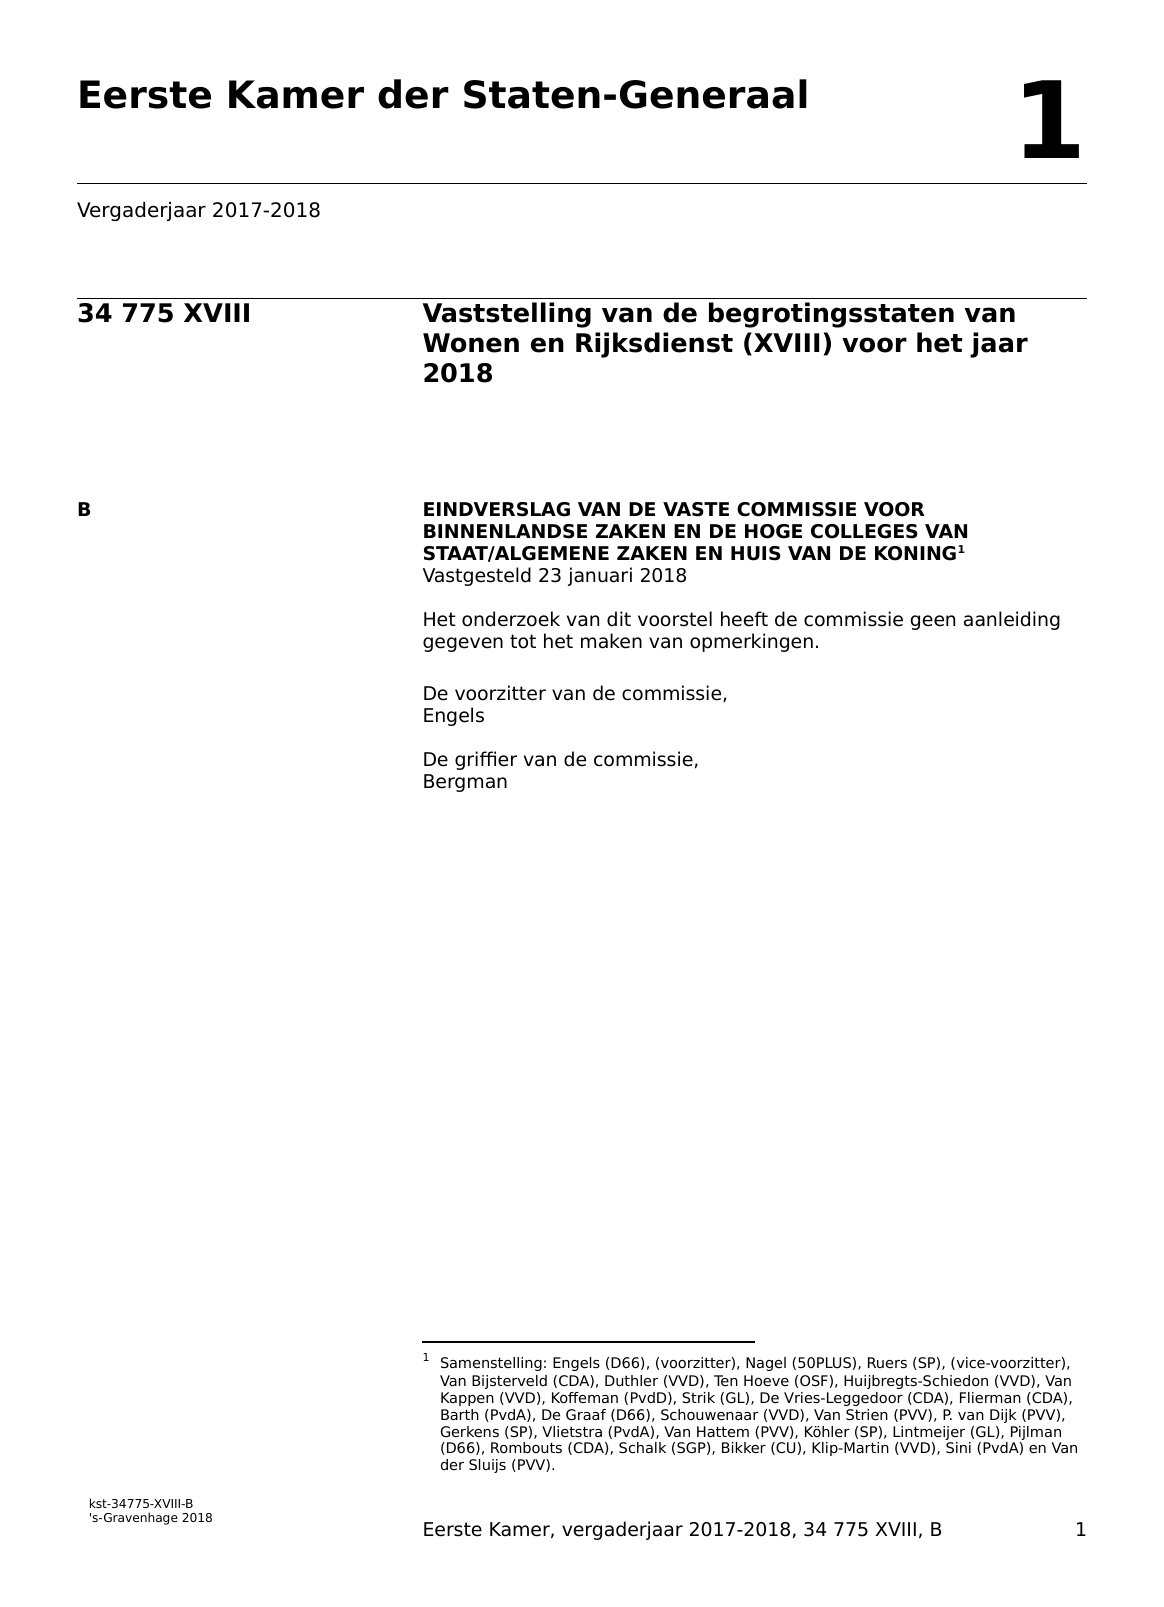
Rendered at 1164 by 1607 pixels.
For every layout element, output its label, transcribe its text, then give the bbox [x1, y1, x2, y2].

subtitle 34 775 XVIII Vaststelling van de begrotingsstaten van Wonen en Rijksdienst (XVIII) voor het jaar 2018 [77, 299, 1087, 388]
text kst-34775-XVIII-B [88, 1497, 323, 1511]
text De voorzitter van de commissie, Engels [422, 683, 1087, 727]
text Het onderzoek van dit voorstel heeft de commissie geen aanleiding gegeven tot het maken van opmerkingen. [422, 609, 1087, 653]
table_cell Vergaderjaar 2017-2018 [77, 184, 1087, 298]
text 's-Gravenhage 2018 [88, 1511, 323, 1525]
subtitle B EINDVERSLAG VAN DE VASTE COMMISSIE VOOR BINNENLANDSE ZAKEN EN DE HOGE COLLEGES VAN STAAT/ALGEMENE ZAKEN EN HUIS VAN DE KONING [77, 499, 1087, 565]
text Vastgesteld 23 januari 2018 [422, 565, 1087, 587]
table_header 1 [886, 59, 1087, 183]
table_header Eerste Kamer der Staten-Generaal [77, 59, 886, 183]
text Samenstelling: Engels (D66), (voorzitter), Nagel (50PLUS), Ruers (SP), (vice-voorzitter), Van Bijsterveld (CDA), Duthler (VVD), Ten Hoeve (OSF), Huijbregts-Schiedon (VVD), Van Kappen (VVD), Koffeman (PvdD), Strik (GL), De Vries-Leggedoor (CDA), Flierman (CDA), Barth (PvdA), De Graaf (D66), Schouwenaar (VVD), Van Strien (PVV), P. van Dijk (PVV), Gerkens (SP), Vlietstra (PvdA), Van Hattem (PVV), Köhler (SP), Lintmeijer (GL), Pijlman (D66), Rombouts (CDA), Schalk (SGP), Bikker (CU), Klip-Martin (VVD), Sini (PvdA) en Van der Sluijs (PVV). [422, 1351, 1087, 1474]
text De griffier van de commissie, Bergman [422, 749, 1087, 793]
